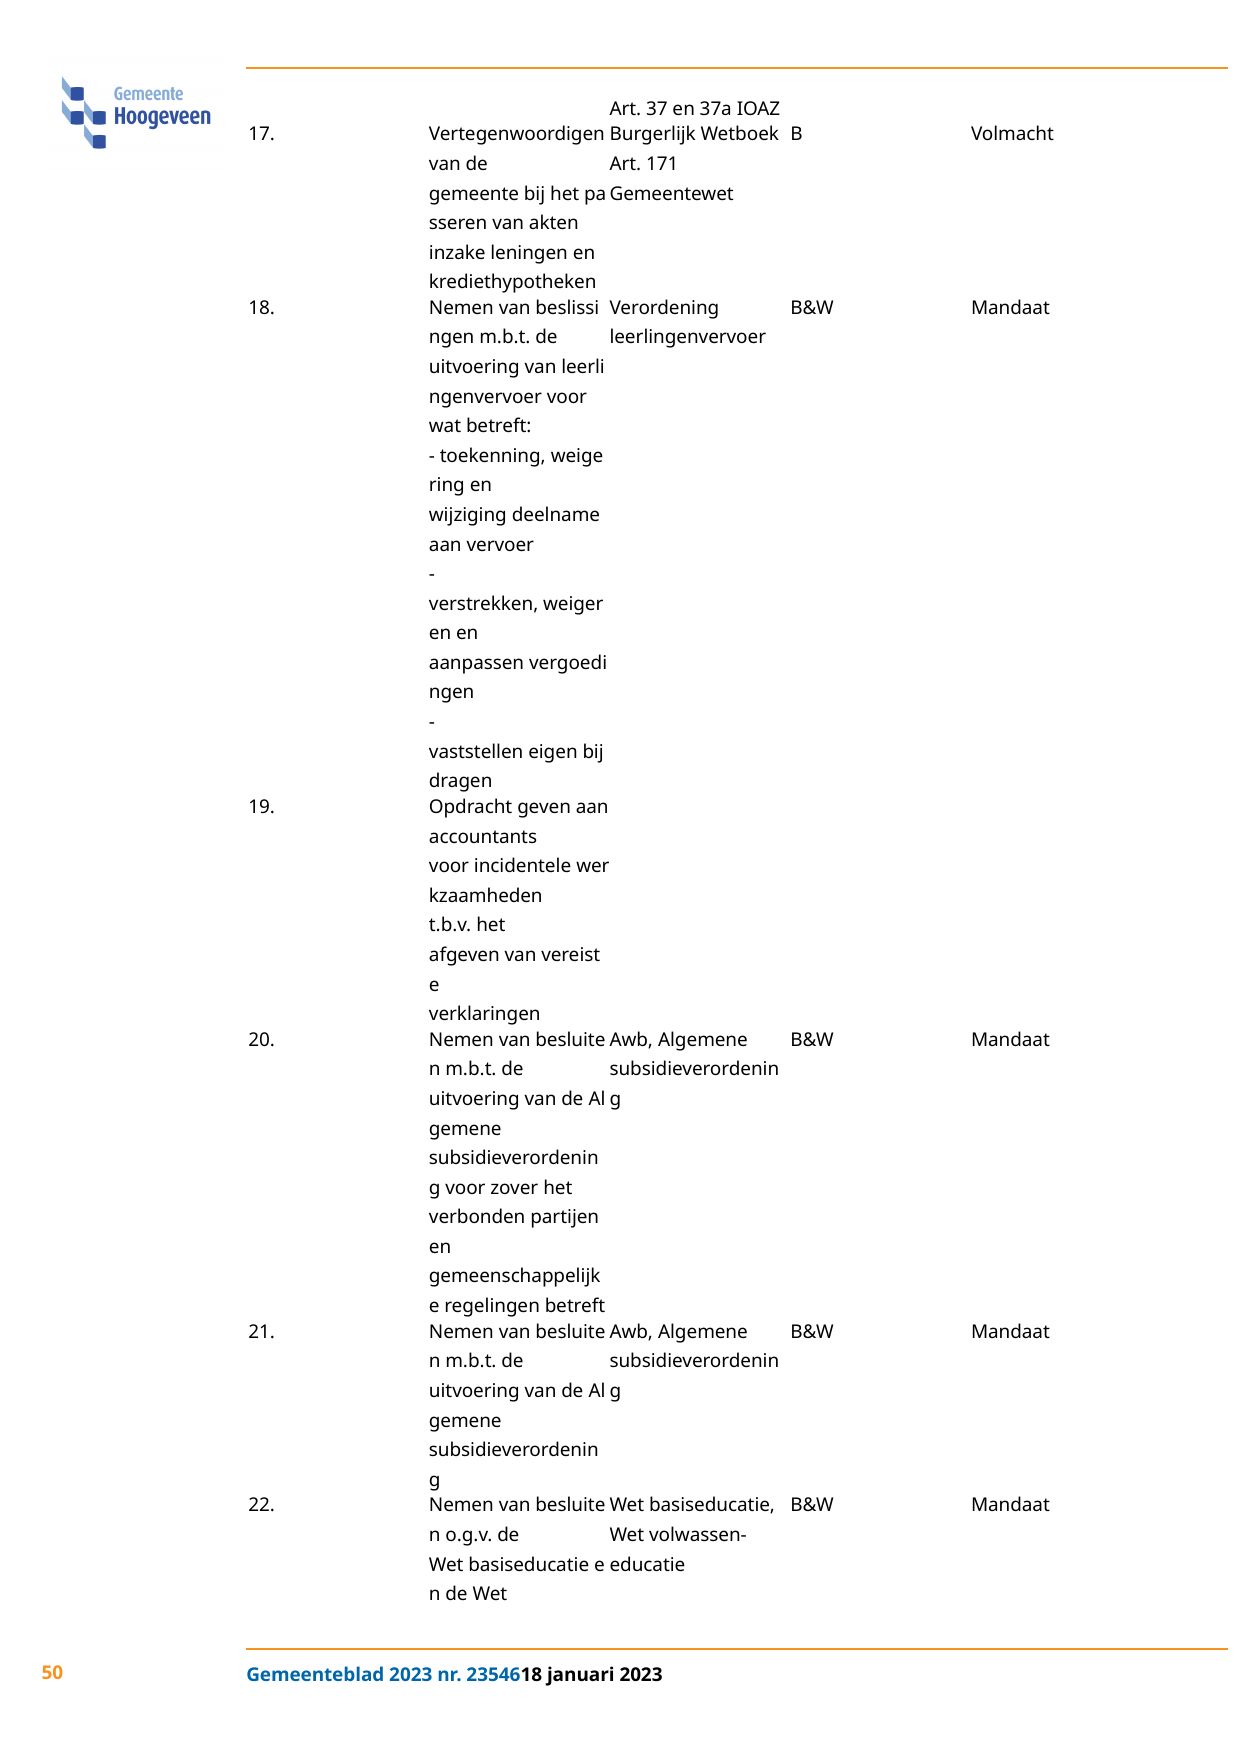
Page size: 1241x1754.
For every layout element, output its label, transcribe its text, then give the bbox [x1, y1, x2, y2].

table_cell Art. 37 en 37a IOAZ [609, 95, 790, 121]
table_cell Mandaat [971, 294, 1152, 793]
table_cell Nemen van besluiten m.b.t. de uitvoering van de Algemene subsidieverordening [429, 1318, 609, 1492]
table_cell 21. [248, 1318, 429, 1492]
table_cell B&W [790, 1026, 971, 1318]
table_cell Burgerlijk Wetboek Art. 171 Gemeentewet [609, 121, 790, 294]
picture [41, 47, 231, 172]
table_cell 19. [248, 793, 429, 1026]
table_cell Awb, Algemene subsidieverordening [609, 1318, 790, 1492]
table_cell [971, 95, 1152, 121]
table_cell B&W [790, 1492, 971, 1606]
table_cell [429, 95, 609, 121]
table_cell [609, 793, 790, 1026]
table_cell B&W [790, 294, 971, 793]
table_cell B&W [790, 1318, 971, 1492]
table_cell Verordening leerlingenvervoer [609, 294, 790, 793]
table_cell [790, 793, 971, 1026]
table_cell [971, 793, 1152, 1026]
table_cell Mandaat [971, 1318, 1152, 1492]
table_cell 17. [248, 121, 429, 294]
table_cell Vertegenwoordigen van de gemeente bij het passeren van akten inzake leningen en krediethypotheken [429, 121, 609, 294]
table_cell Awb, Algemene subsidieverordening [609, 1026, 790, 1318]
table_cell Volmacht [971, 121, 1152, 294]
table_cell Nemen van beslissingen m.b.t. de uitvoering van leerlingenvervoer voor wat betreft: - toekenning, weigering en wijziging deelname aan vervoer - verstrekken, weigeren en aanpassen vergoedingen - vaststellen eigen bijdragen [429, 294, 609, 793]
table_cell Mandaat [971, 1492, 1152, 1606]
table_cell 18. [248, 294, 429, 793]
table_cell Wet basiseducatie, Wet volwassen- educatie [609, 1492, 790, 1606]
table_cell B [790, 121, 971, 294]
table_cell 22. [248, 1492, 429, 1606]
table_cell Nemen van besluiten o.g.v. de Wet basiseducatie en de Wet [429, 1492, 609, 1606]
table_cell Nemen van besluiten m.b.t. de uitvoering van de Algemene subsidieverordening voor zover het verbonden partijen en gemeenschappelijke regelingen betreft [429, 1026, 609, 1318]
table_cell Opdracht geven aan accountants voor incidentele werkzaamheden t.b.v. het afgeven van vereiste verklaringen [429, 793, 609, 1026]
table_cell [248, 95, 429, 121]
table_cell [790, 95, 971, 121]
table_cell Mandaat [971, 1026, 1152, 1318]
table_cell 20. [248, 1026, 429, 1318]
